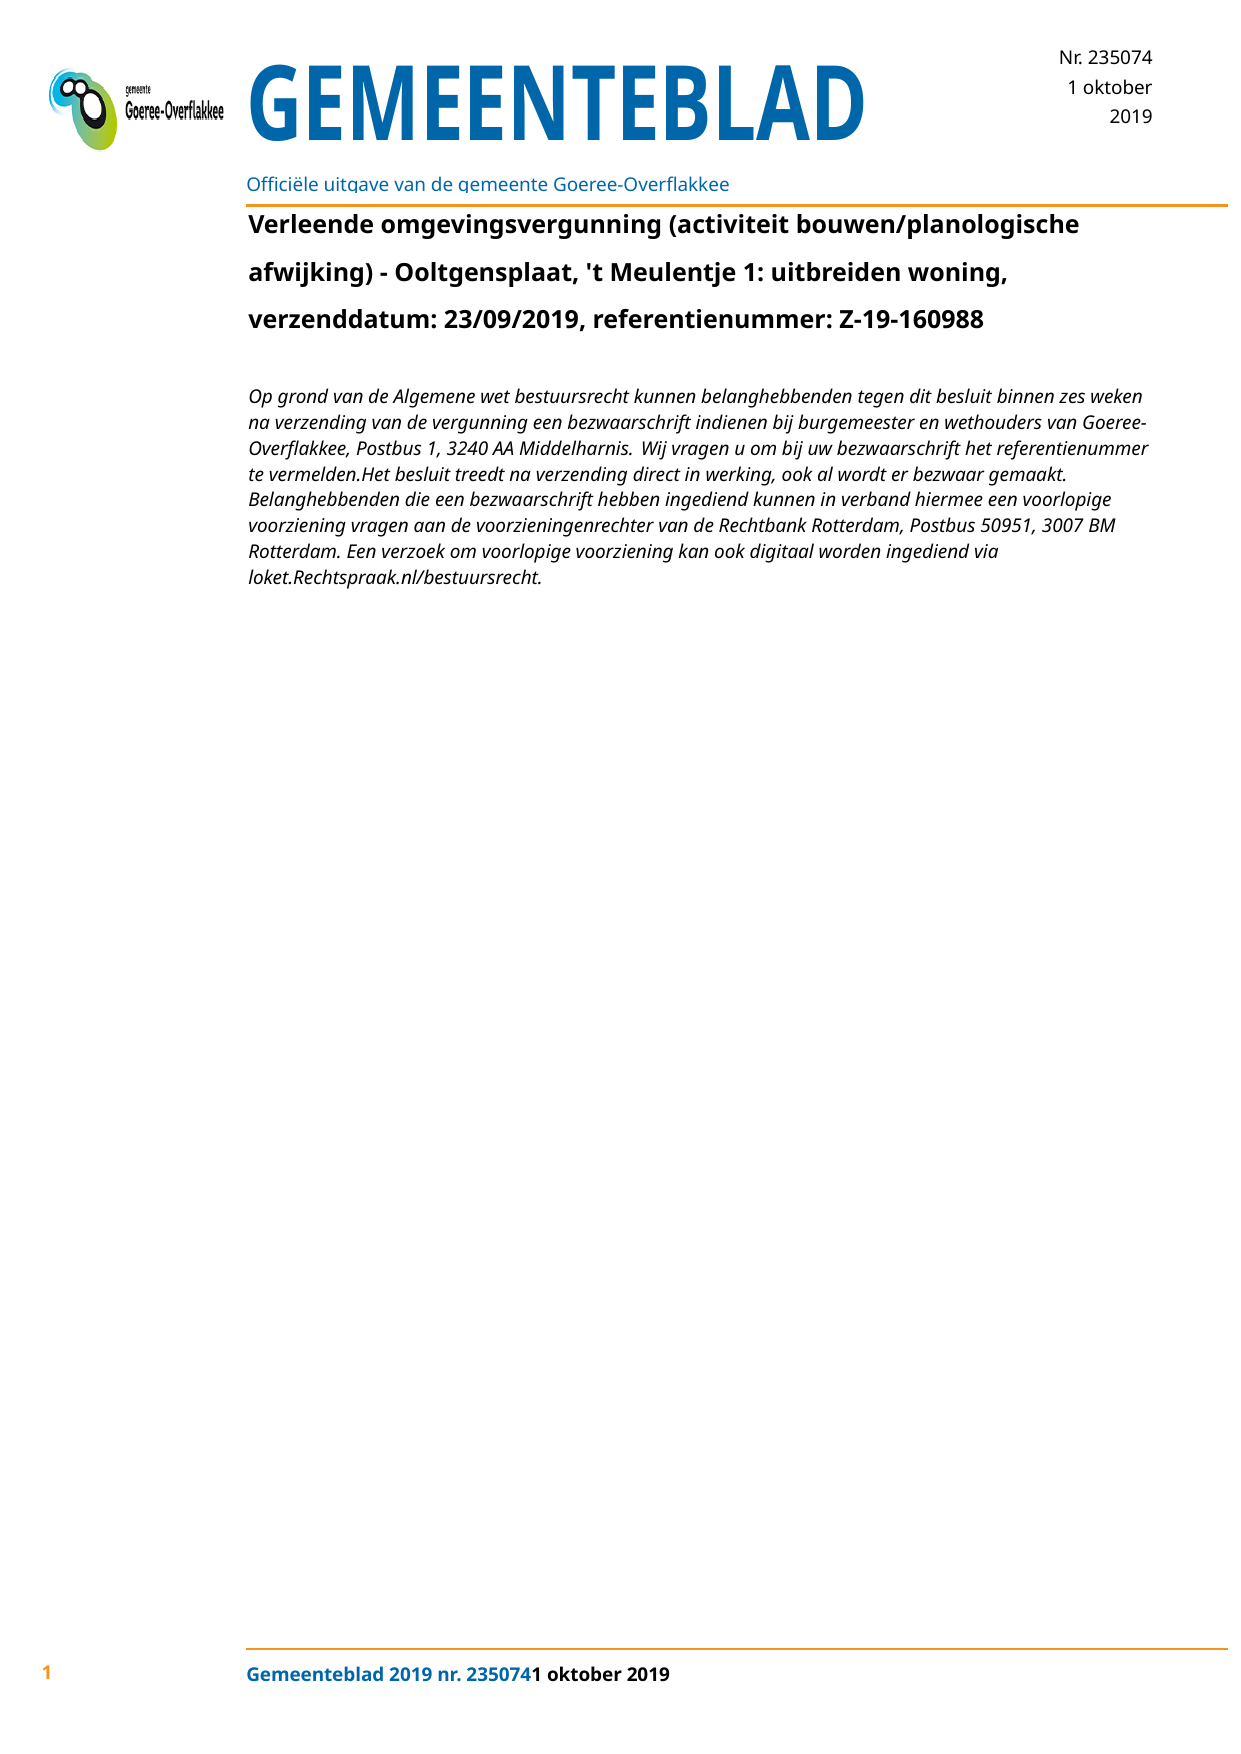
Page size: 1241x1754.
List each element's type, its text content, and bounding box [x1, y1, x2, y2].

text Op grond van de Algemene wet bestuursrecht kunnen belanghebbenden tegen dit besluit binnen zes weken na verzending van de vergunning een bezwaarschrift indienen bij burgemeester en wethouders van Goeree-Overflakkee, Postbus 1, 3240 AA Middelharnis. Wij vragen u om bij uw bezwaarschrift het referentienummer te vermelden.Het besluit treedt na verzending direct in werking, ook al wordt er bezwaar gemaakt. Belanghebbenden die een bezwaarschrift hebben ingediend kunnen in verband hiermee een voorlopige voorziening vragen aan de voorzieningenrechter van de Rechtbank Rotterdam, Postbus 50951, 3007 BM Rotterdam. Een verzoek om voorlopige voorziening kan ook digitaal worden ingediend via loket.Rechtspraak.nl/bestuursrecht. [248, 384, 1152, 589]
picture [41, 47, 231, 172]
text Verleende omgevingsvergunning (activiteit bouwen/planologische afwijking) - Ooltgensplaat, 't Meulentje 1: uitbreiden woning, verzenddatum: 23/09/2019, referentienummer: Z-19-160988 [248, 207, 1152, 336]
